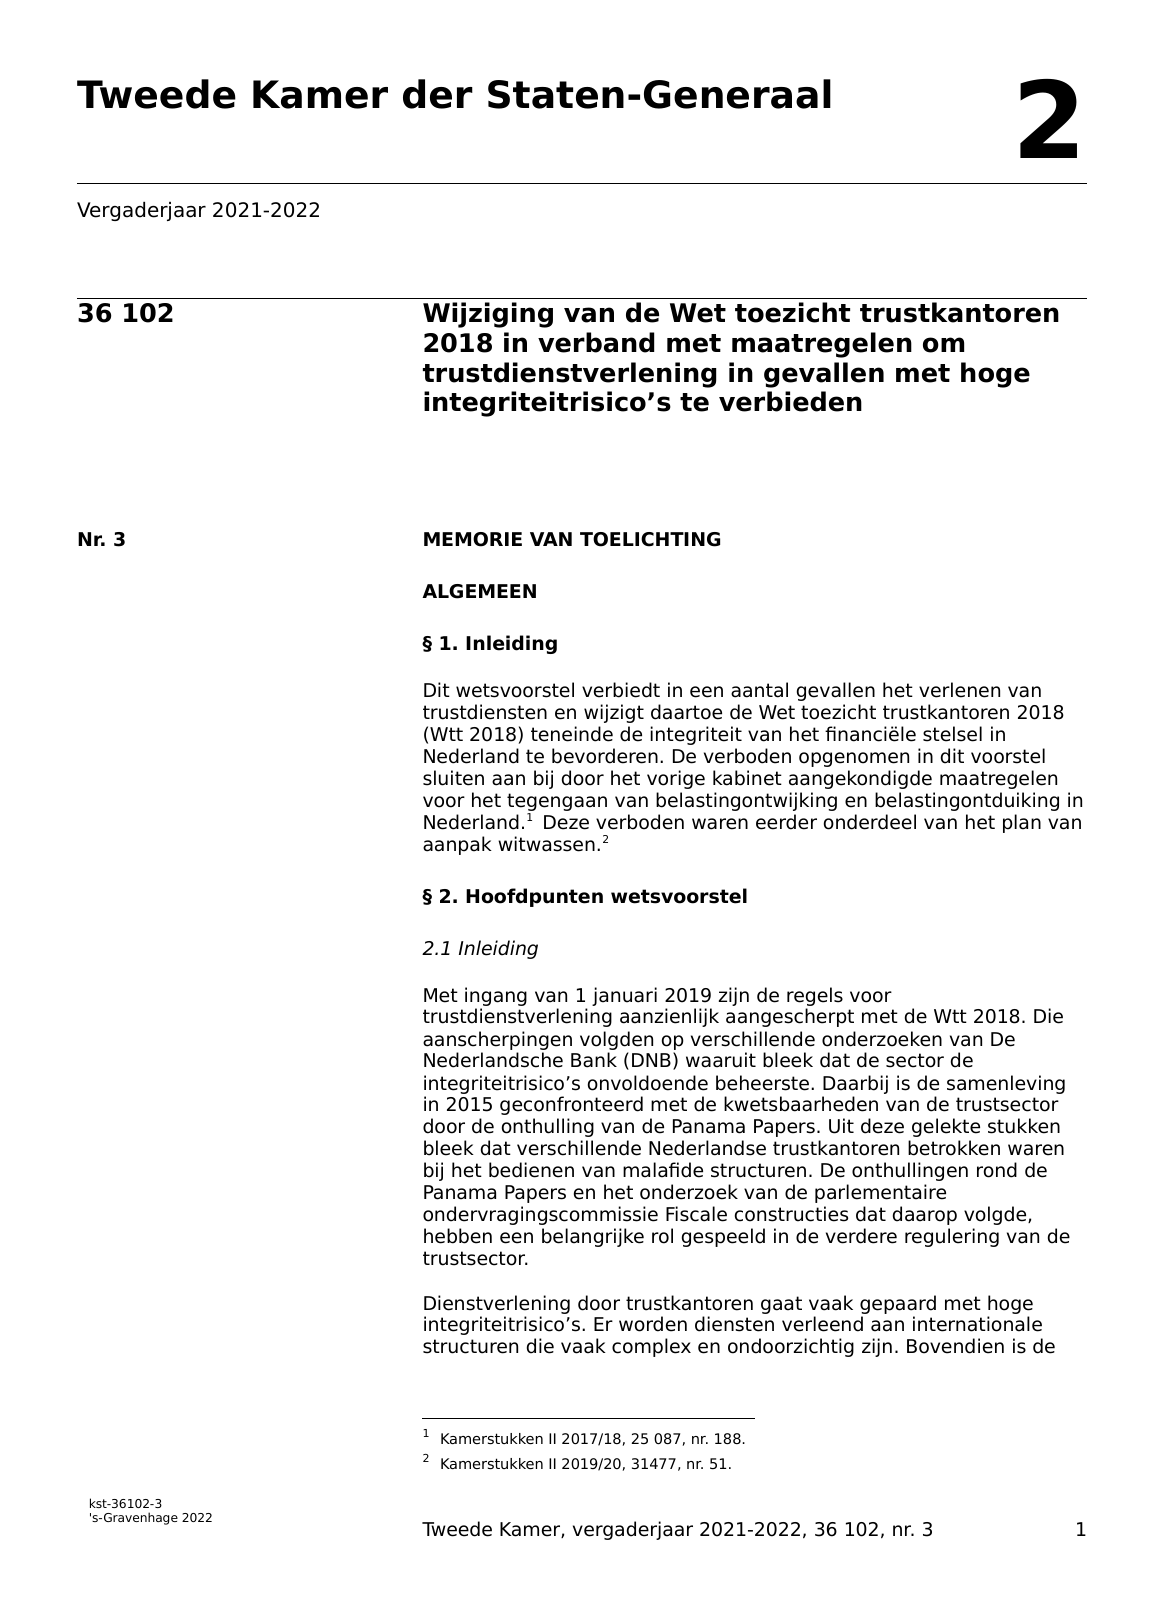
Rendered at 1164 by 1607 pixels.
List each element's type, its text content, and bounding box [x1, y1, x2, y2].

subtitle Nr. 3 MEMORIE VAN TOELICHTING [77, 529, 1087, 551]
subtitle 36 102 Wijziging van de Wet toezicht trustkantoren 2018 in verband met maatregelen om trustdienstverlening in gevallen met hoge integriteitrisico’s te verbieden [77, 299, 1087, 418]
subtitle § 1. Inleiding [422, 633, 1087, 655]
text Dienstverlening door trustkantoren gaat vaak gepaard met hoge integriteitrisico’s. Er worden diensten verleend aan internationale structuren die vaak complex en ondoorzichtig zijn. Bovendien is de [422, 1292, 1087, 1358]
text Met ingang van 1 januari 2019 zijn de regels voor trustdienstverlening aanzienlijk aangescherpt met de Wtt 2018. Die aanscherpingen volgden op verschillende onderzoeken van De Nederlandsche Bank (DNB) waaruit bleek dat de sector de integriteitrisico’s onvoldoende beheerste. Daarbij is de samenleving in 2015 geconfronteerd met de kwetsbaarheden van de trustsector door de onthulling van de Panama Papers. Uit deze gelekte stukken bleek dat verschillende Nederlandse trustkantoren betrokken waren bij het bedienen van malafide structuren. De onthullingen rond de Panama Papers en het onderzoek van de parlementaire ondervragingscommissie Fiscale constructies dat daarop volgde, hebben een belangrijke rol gespeeld in de verdere regulering van de trustsector. [422, 984, 1087, 1270]
subtitle ALGEMEEN [422, 581, 1087, 603]
table_header 2 [886, 59, 1087, 183]
subtitle 2.1 Inleiding [422, 937, 1087, 959]
text Kamerstukken II 2017/18, 25 087, nr. 188. [422, 1427, 1087, 1449]
text 's-Gravenhage 2022 [88, 1511, 323, 1525]
text kst-36102-3 [88, 1497, 323, 1511]
subtitle § 2. Hoofdpunten wetsvoorstel [422, 886, 1087, 907]
text Kamerstukken II 2019/20, 31477, nr. 51. [422, 1452, 1087, 1474]
table_cell Vergaderjaar 2021-2022 [77, 184, 1087, 298]
text Dit wetsvoorstel verbiedt in een aantal gevallen het verlenen van trustdiensten en wijzigt daartoe de Wet toezicht trustkantoren 2018 (Wtt 2018) teneinde de integriteit van het financiële stelsel in Nederland te bevorderen. De verboden opgenomen in dit voorstel sluiten aan bij door het vorige kabinet aangekondigde maatregelen voor het tegengaan van belastingontwijking en belastingontduiking in Nederland. Deze verboden waren eerder onderdeel van het plan van aanpak witwassen. [422, 680, 1087, 856]
table_header Tweede Kamer der Staten-Generaal [77, 59, 886, 183]
